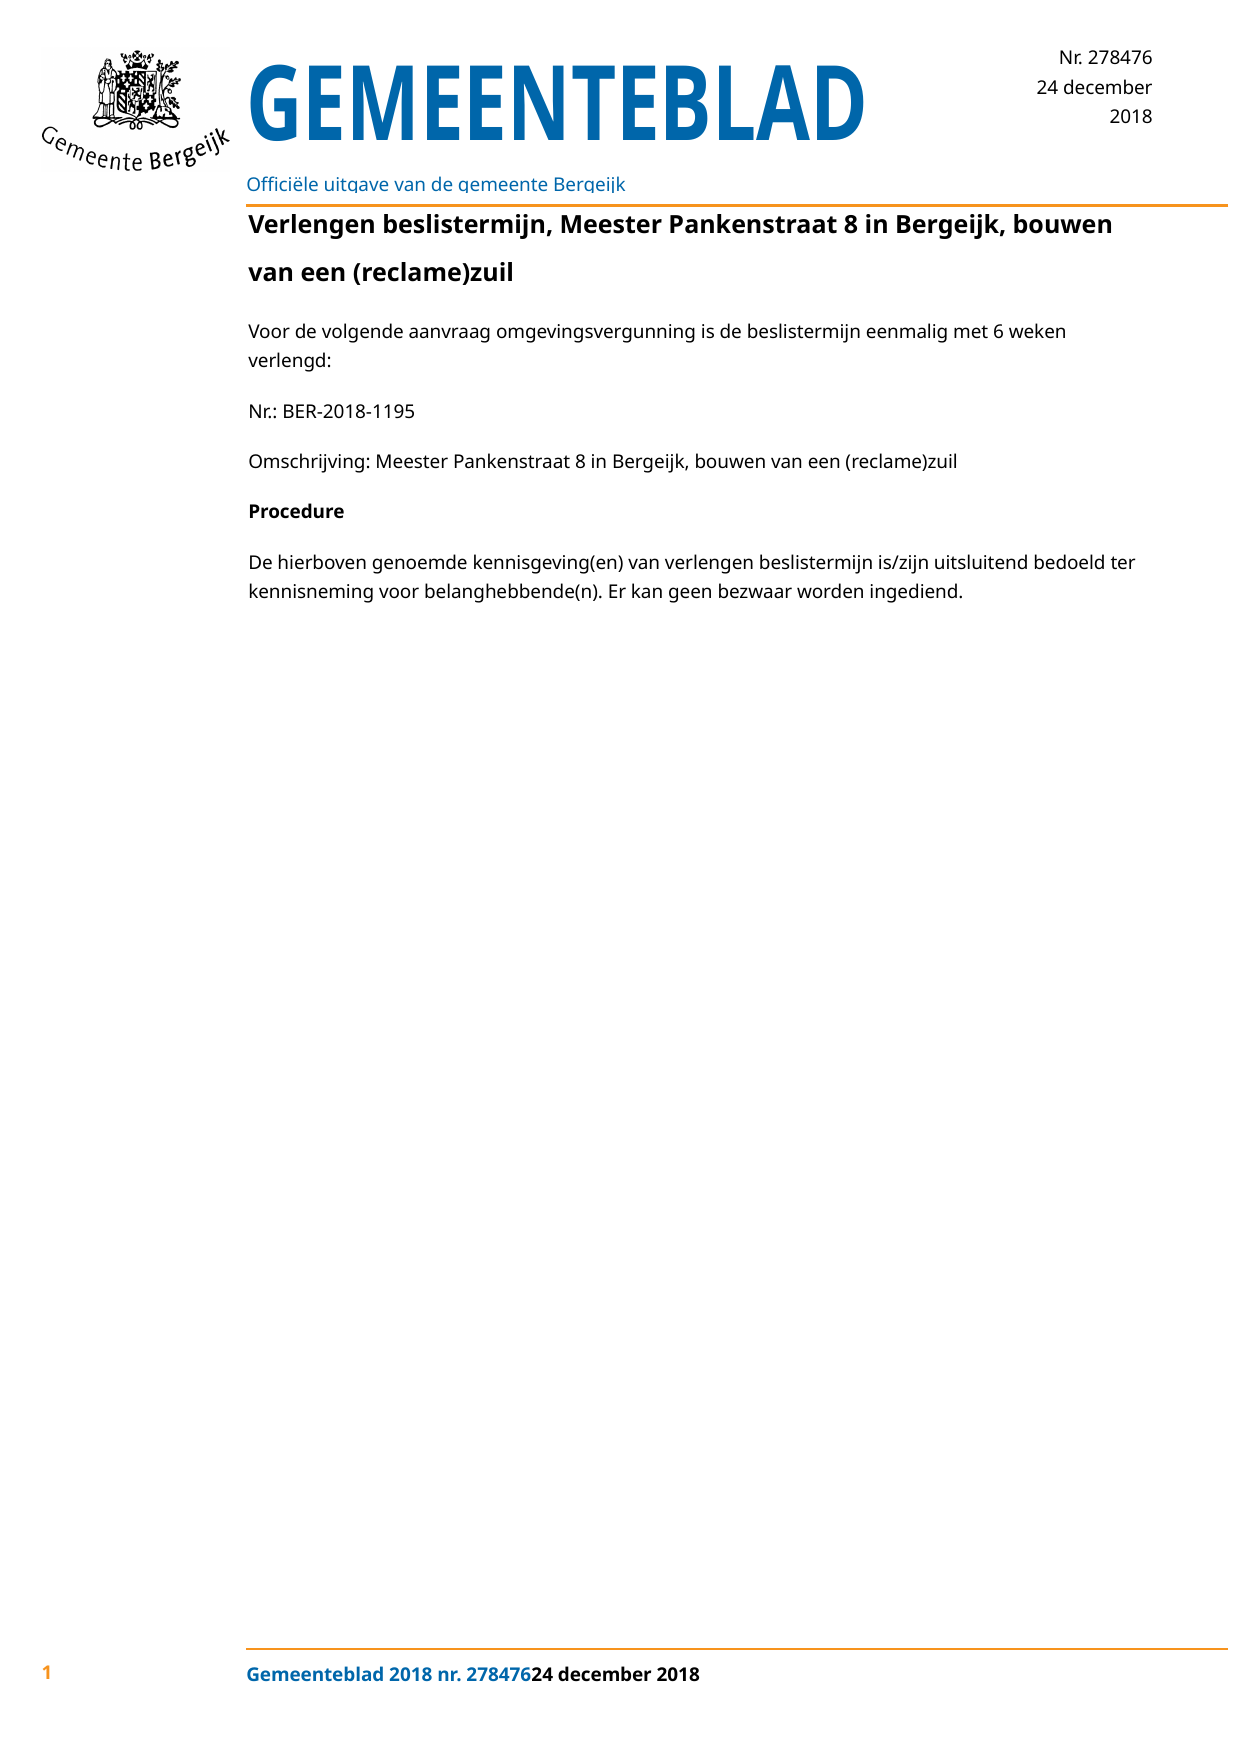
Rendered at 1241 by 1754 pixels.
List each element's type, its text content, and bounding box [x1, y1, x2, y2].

text Verlengen beslistermijn, Meester Pankenstraat 8 in Bergeijk, bouwen van een (reclame)zuil [248, 207, 1152, 288]
text De hierboven genoemde kennisgeving(en) van verlengen beslistermijn is/zijn uitsluitend bedoeld ter kennisneming voor belanghebbende(n). Er kan geen bezwaar worden ingediend. [248, 549, 1152, 604]
text Procedure [248, 499, 1152, 524]
text Omschrijving: Meester Pankenstraat 8 in Bergeijk, bouwen van een (reclame)zuil [248, 448, 1152, 474]
picture [41, 47, 231, 172]
text Nr.: BER-2018-1195 [248, 398, 1152, 424]
text Voor de volgende aanvraag omgevingsvergunning is de beslistermijn eenmalig met 6 weken verlengd: [248, 318, 1152, 373]
